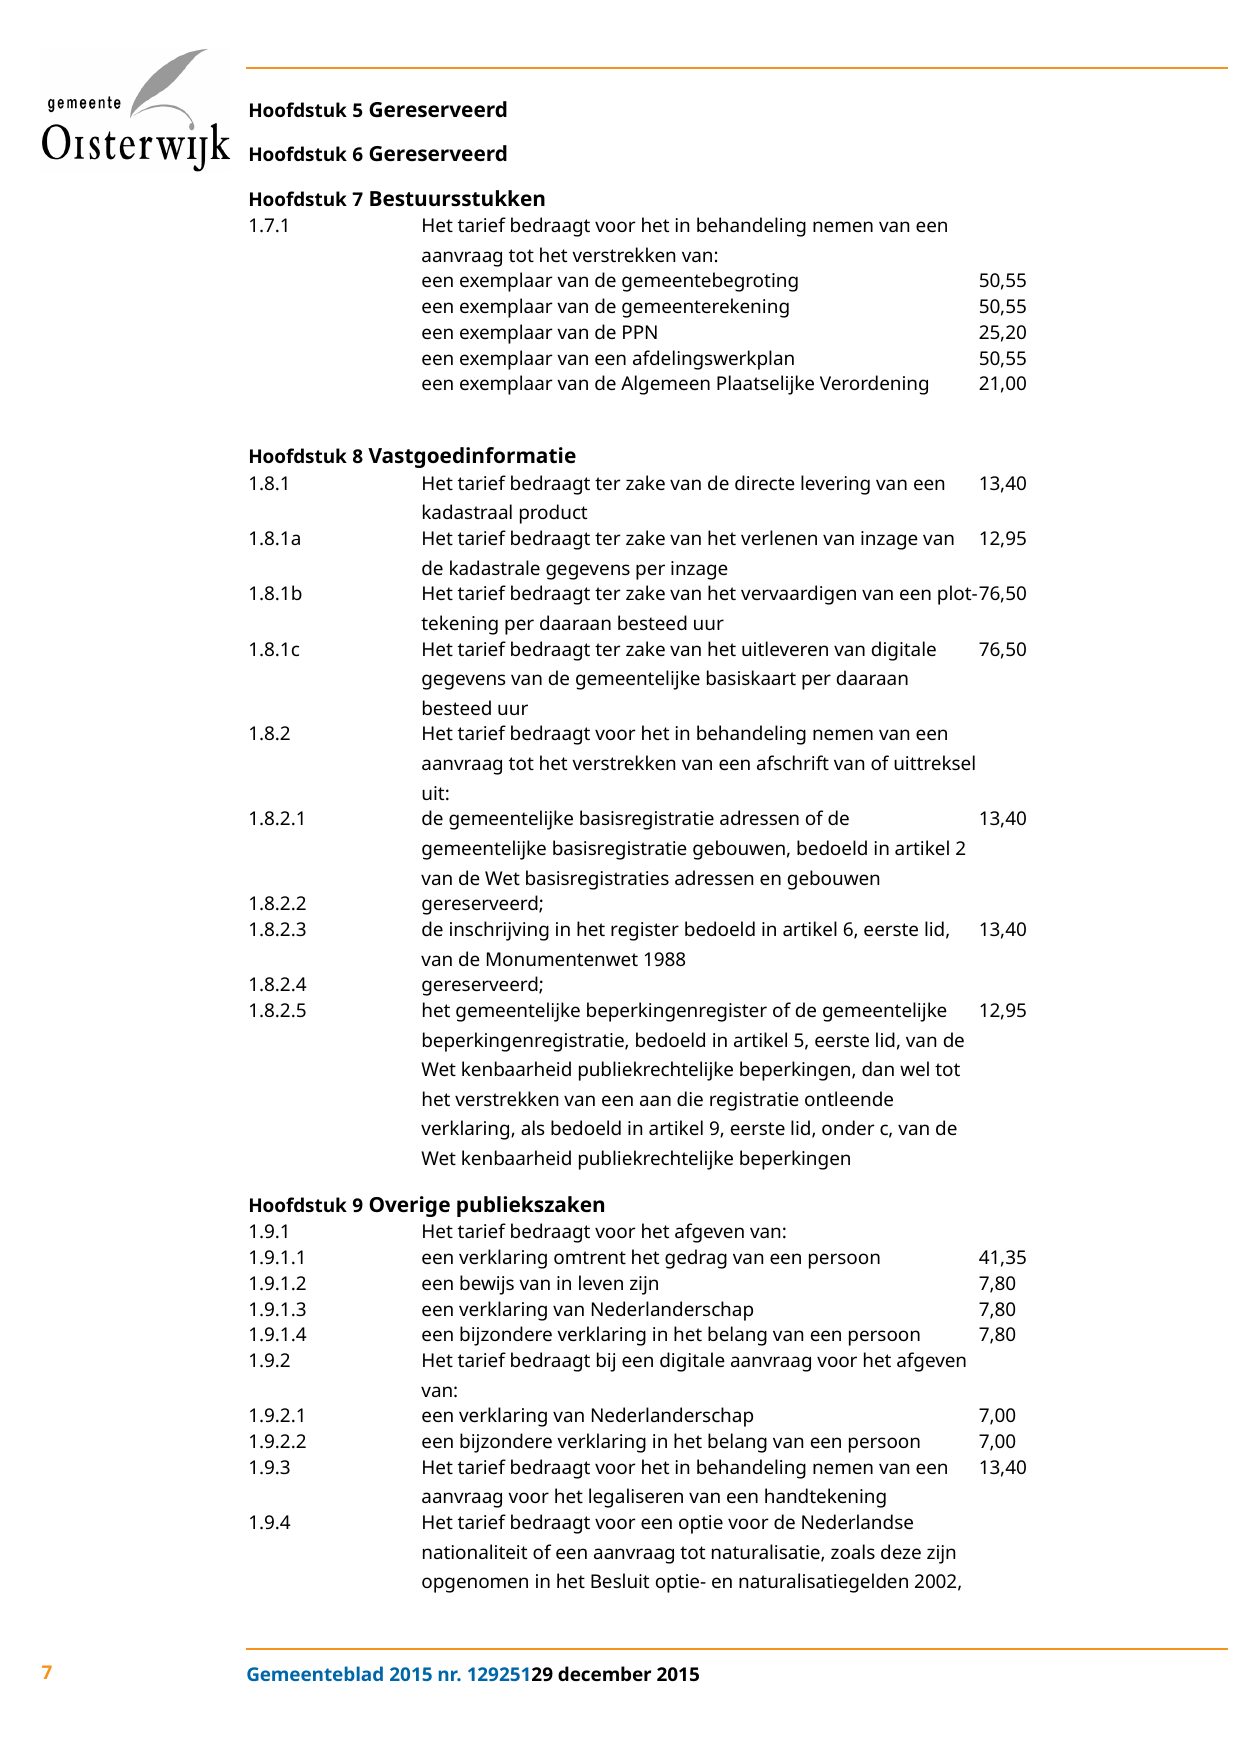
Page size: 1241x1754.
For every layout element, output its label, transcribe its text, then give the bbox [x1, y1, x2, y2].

table_cell een bewijs van in leven zijn [421, 1270, 978, 1296]
table_cell 1.8.2.5 [248, 997, 421, 1171]
table_cell gereserveerd; [421, 890, 978, 916]
table_cell 21,00 [979, 371, 1152, 396]
table_cell Het tarief bedraagt voor het in behandeling nemen van een aanvraag tot het verstrekken van een afschrift van of uittreksel uit: [421, 721, 978, 806]
table_cell [979, 1509, 1152, 1594]
table_header Het tarief bedraagt voor het afgeven van: [421, 1219, 978, 1244]
table_cell 7,80 [979, 1270, 1152, 1296]
table_cell 50,55 [979, 268, 1152, 293]
table_cell [421, 396, 978, 422]
table_cell een exemplaar van de Algemeen Plaatselijke Verordening [421, 371, 978, 396]
table_cell Het tarief bedraagt ter zake van het uitleveren van digitale gegevens van de gemeentelijke basiskaart per daaraan besteed uur [421, 636, 978, 721]
table_header 1.9.1 [248, 1219, 421, 1244]
table_cell Het tarief bedraagt ter zake van het verlenen van inzage van de kadastrale gegevens per inzage [421, 525, 978, 580]
table_cell Het tarief bedraagt voor het in behandeling nemen van een aanvraag voor het legaliseren van een handtekening [421, 1454, 978, 1509]
table_cell 1.9.2 [248, 1347, 421, 1403]
table_header 1.7.1 [248, 212, 421, 268]
table_cell 7,80 [979, 1296, 1152, 1322]
table_cell 1.8.1c [248, 636, 421, 721]
table_cell het gemeentelijke beperkingenregister of de gemeentelijke beperkingenregistratie, bedoeld in artikel 5, eerste lid, van de Wet kenbaarheid publiekrechtelijke beperkingen, dan wel tot het verstrekken van een aan die registratie ontleende verklaring, als bedoeld in artikel 9, eerste lid, onder c, van de Wet kenbaarheid publiekrechtelijke beperkingen [421, 997, 978, 1171]
table_cell 1.8.2.2 [248, 890, 421, 916]
text Hoofdstuk 6 Gereserveerd [248, 139, 1152, 168]
table_cell 76,50 [979, 580, 1152, 636]
table_cell de gemeentelijke basisregistratie adressen of de gemeentelijke basisregistratie gebouwen, bedoeld in artikel 2 van de Wet basisregistraties adressen en gebouwen [421, 806, 978, 890]
table_cell 7,80 [979, 1322, 1152, 1347]
table_cell gereserveerd; [421, 971, 978, 997]
table_cell Het tarief bedraagt voor een optie voor de Nederlandse nationaliteit of een aanvraag tot naturalisatie, zoals deze zijn opgenomen in het Besluit optie- en naturalisatiegelden 2002, [421, 1509, 978, 1594]
table_cell [248, 371, 421, 396]
table_cell de inschrijving in het register bedoeld in artikel 6, eerste lid, van de Monumentenwet 1988 [421, 916, 978, 971]
text Hoofdstuk 9 Overige publiekszaken [248, 1190, 1152, 1218]
table_header Het tarief bedraagt ter zake van de directe levering van een kadastraal product [421, 470, 978, 525]
table_cell Het tarief bedraagt bij een digitale aanvraag voor het afgeven van: [421, 1347, 978, 1403]
table_cell een exemplaar van de gemeentebegroting [421, 268, 978, 293]
table_cell 7,00 [979, 1428, 1152, 1454]
table_cell [979, 721, 1152, 806]
table_cell 1.8.2.3 [248, 916, 421, 971]
table_cell 1.9.4 [248, 1509, 421, 1594]
table_cell 25,20 [979, 319, 1152, 345]
text Hoofdstuk 8 Vastgoedinformatie [248, 441, 1152, 470]
table_cell 41,35 [979, 1244, 1152, 1270]
table_cell 76,50 [979, 636, 1152, 721]
table_cell 1.9.3 [248, 1454, 421, 1509]
table_header Het tarief bedraagt voor het in behandeling nemen van een aanvraag tot het verstrekken van: [421, 212, 978, 268]
table_header 13,40 [979, 470, 1152, 525]
table_header 1.8.1 [248, 470, 421, 525]
table_cell 1.8.2.1 [248, 806, 421, 890]
table_cell 1.8.2 [248, 721, 421, 806]
table_cell 1.9.1.2 [248, 1270, 421, 1296]
table_cell [248, 345, 421, 371]
table_cell [979, 971, 1152, 997]
table_cell 1.9.1.1 [248, 1244, 421, 1270]
picture [41, 47, 231, 172]
table_cell 1.9.2.1 [248, 1403, 421, 1428]
table_cell een verklaring van Nederlanderschap [421, 1296, 978, 1322]
table_cell 12,95 [979, 997, 1152, 1171]
table_cell 13,40 [979, 916, 1152, 971]
table_cell 50,55 [979, 345, 1152, 371]
table_cell 13,40 [979, 806, 1152, 890]
table_cell een verklaring omtrent het gedrag van een persoon [421, 1244, 978, 1270]
table_cell 50,55 [979, 293, 1152, 319]
text Hoofdstuk 5 Gereserveerd [248, 95, 1152, 123]
table_cell een exemplaar van de gemeenterekening [421, 293, 978, 319]
table_cell 1.9.1.3 [248, 1296, 421, 1322]
table_cell [248, 319, 421, 345]
table_cell Het tarief bedraagt ter zake van het vervaardigen van een plot-tekening per daaraan besteed uur [421, 580, 978, 636]
table_header [979, 212, 1152, 268]
table_cell 12,95 [979, 525, 1152, 580]
table_cell 1.8.1a [248, 525, 421, 580]
table_cell 1.9.2.2 [248, 1428, 421, 1454]
table_cell [979, 1347, 1152, 1403]
table_cell een bijzondere verklaring in het belang van een persoon [421, 1428, 978, 1454]
table_cell 1.8.1b [248, 580, 421, 636]
table_cell [979, 890, 1152, 916]
table_cell [248, 268, 421, 293]
table_cell [248, 293, 421, 319]
table_cell 1.8.2.4 [248, 971, 421, 997]
text Hoofdstuk 7 Bestuursstukken [248, 184, 1152, 212]
table_cell 7,00 [979, 1403, 1152, 1428]
table_cell 1.9.1.4 [248, 1322, 421, 1347]
table_cell 13,40 [979, 1454, 1152, 1509]
table_cell een exemplaar van de PPN [421, 319, 978, 345]
table_cell een verklaring van Nederlanderschap [421, 1403, 978, 1428]
table_cell [979, 396, 1152, 422]
table_cell [248, 396, 421, 422]
table_cell een exemplaar van een afdelingswerkplan [421, 345, 978, 371]
table_header [979, 1219, 1152, 1244]
table_cell een bijzondere verklaring in het belang van een persoon [421, 1322, 978, 1347]
